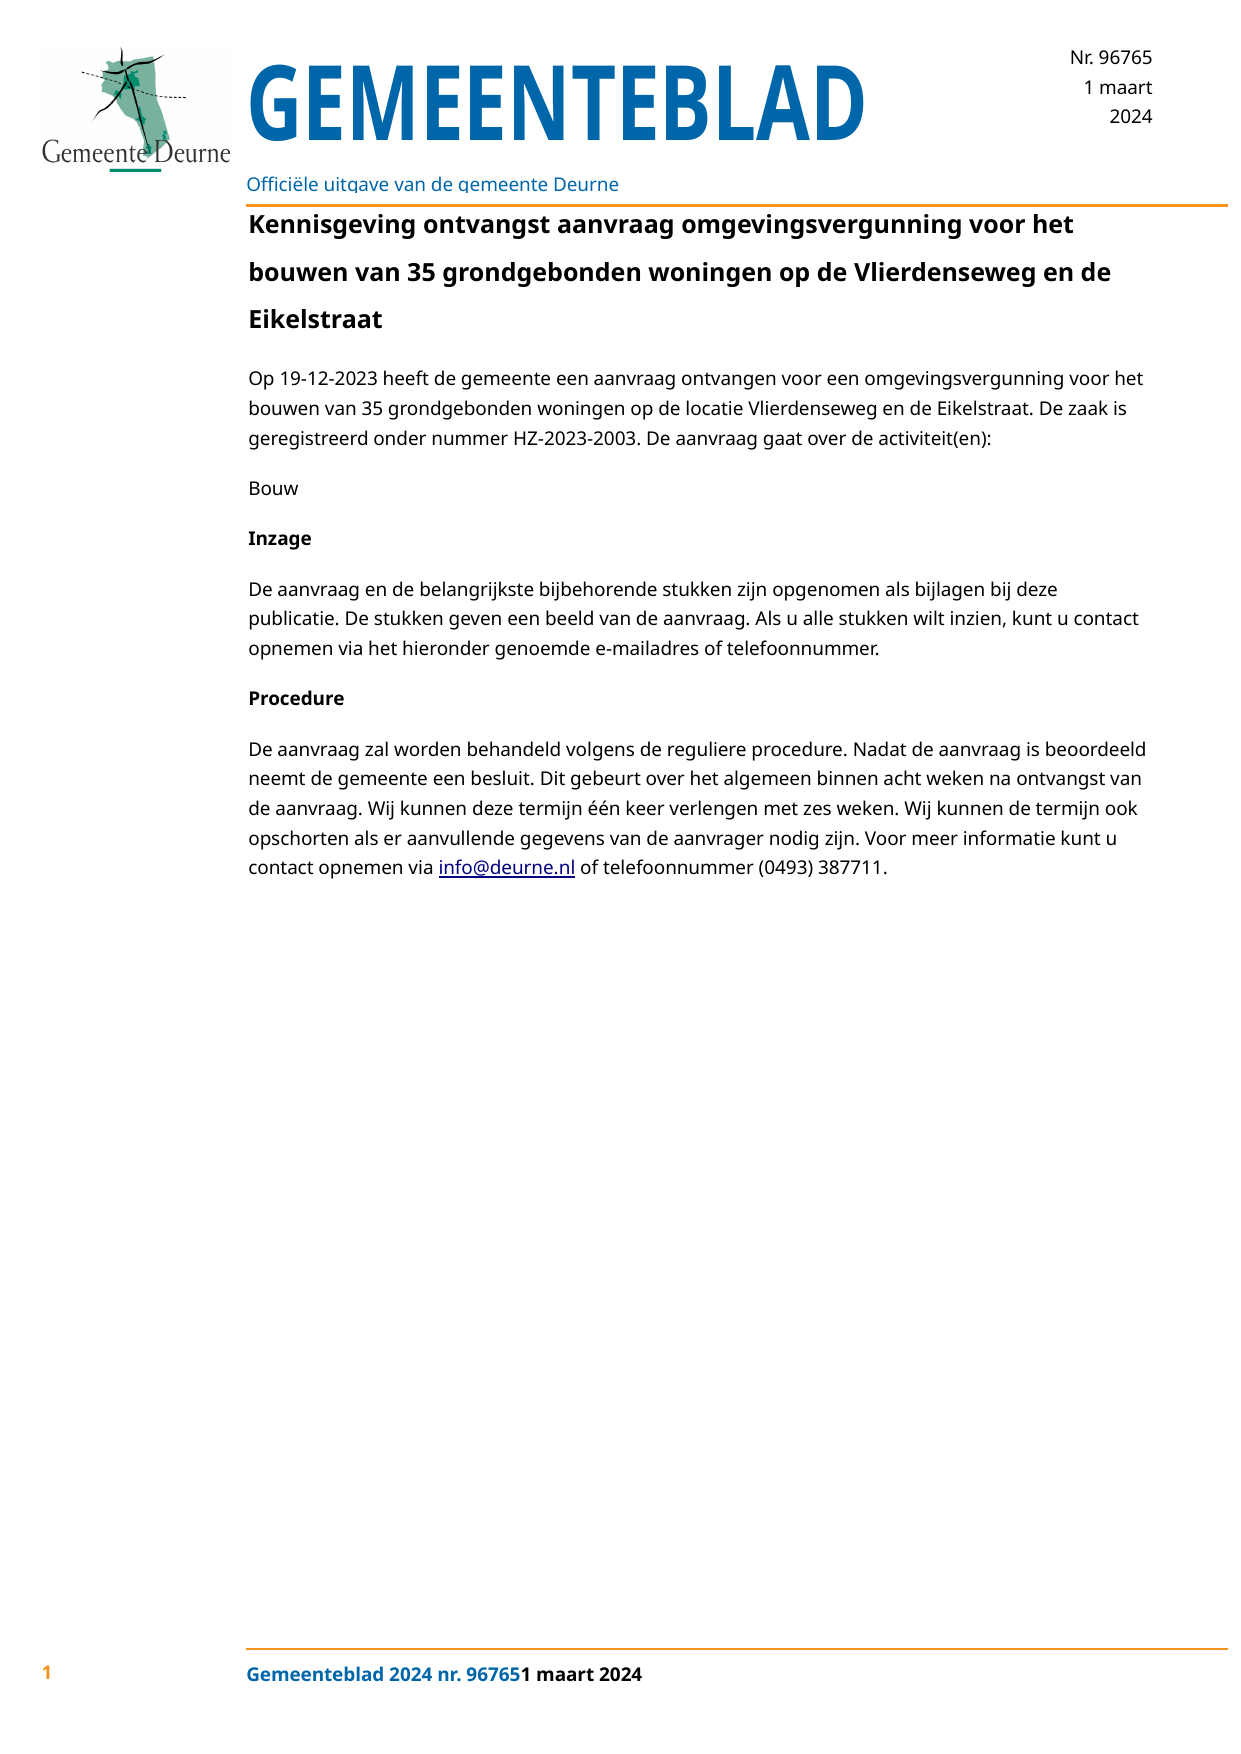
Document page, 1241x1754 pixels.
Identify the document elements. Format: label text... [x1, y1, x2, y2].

text Inzage [248, 526, 1152, 551]
text Bouw [248, 475, 1152, 501]
text De aanvraag zal worden behandeld volgens de reguliere procedure. Nadat de aanvraag is beoordeeld neemt de gemeente een besluit. Dit gebeurt over het algemeen binnen acht weken na ontvangst van de aanvraag. Wij kunnen deze termijn één keer verlengen met zes weken. Wij kunnen de termijn ook opschorten als er aanvullende gegevens van de aanvrager nodig zijn. Voor meer informatie kunt u contact opnemen via info@deurne.nl of telefoonnummer (0493) 387711. [248, 736, 1152, 880]
text De aanvraag en de belangrijkste bijbehorende stukken zijn opgenomen als bijlagen bij deze publicatie. De stukken geven een beeld van de aanvraag. Als u alle stukken wilt inzien, kunt u contact opnemen via het hieronder genoemde e-mailadres of telefoonnummer. [248, 576, 1152, 661]
text Procedure [248, 686, 1152, 711]
picture [41, 47, 231, 172]
text Op 19-12-2023 heeft de gemeente een aanvraag ontvangen voor een omgevingsvergunning voor het bouwen van 35 grondgebonden woningen op de locatie Vlierdenseweg en de Eikelstraat. De zaak is geregistreerd onder nummer HZ-2023-2003. De aanvraag gaat over de activiteit(en): [248, 366, 1152, 450]
text Kennisgeving ontvangst aanvraag omgevingsvergunning voor het bouwen van 35 grondgebonden woningen op de Vlierdenseweg en de Eikelstraat [248, 207, 1152, 336]
